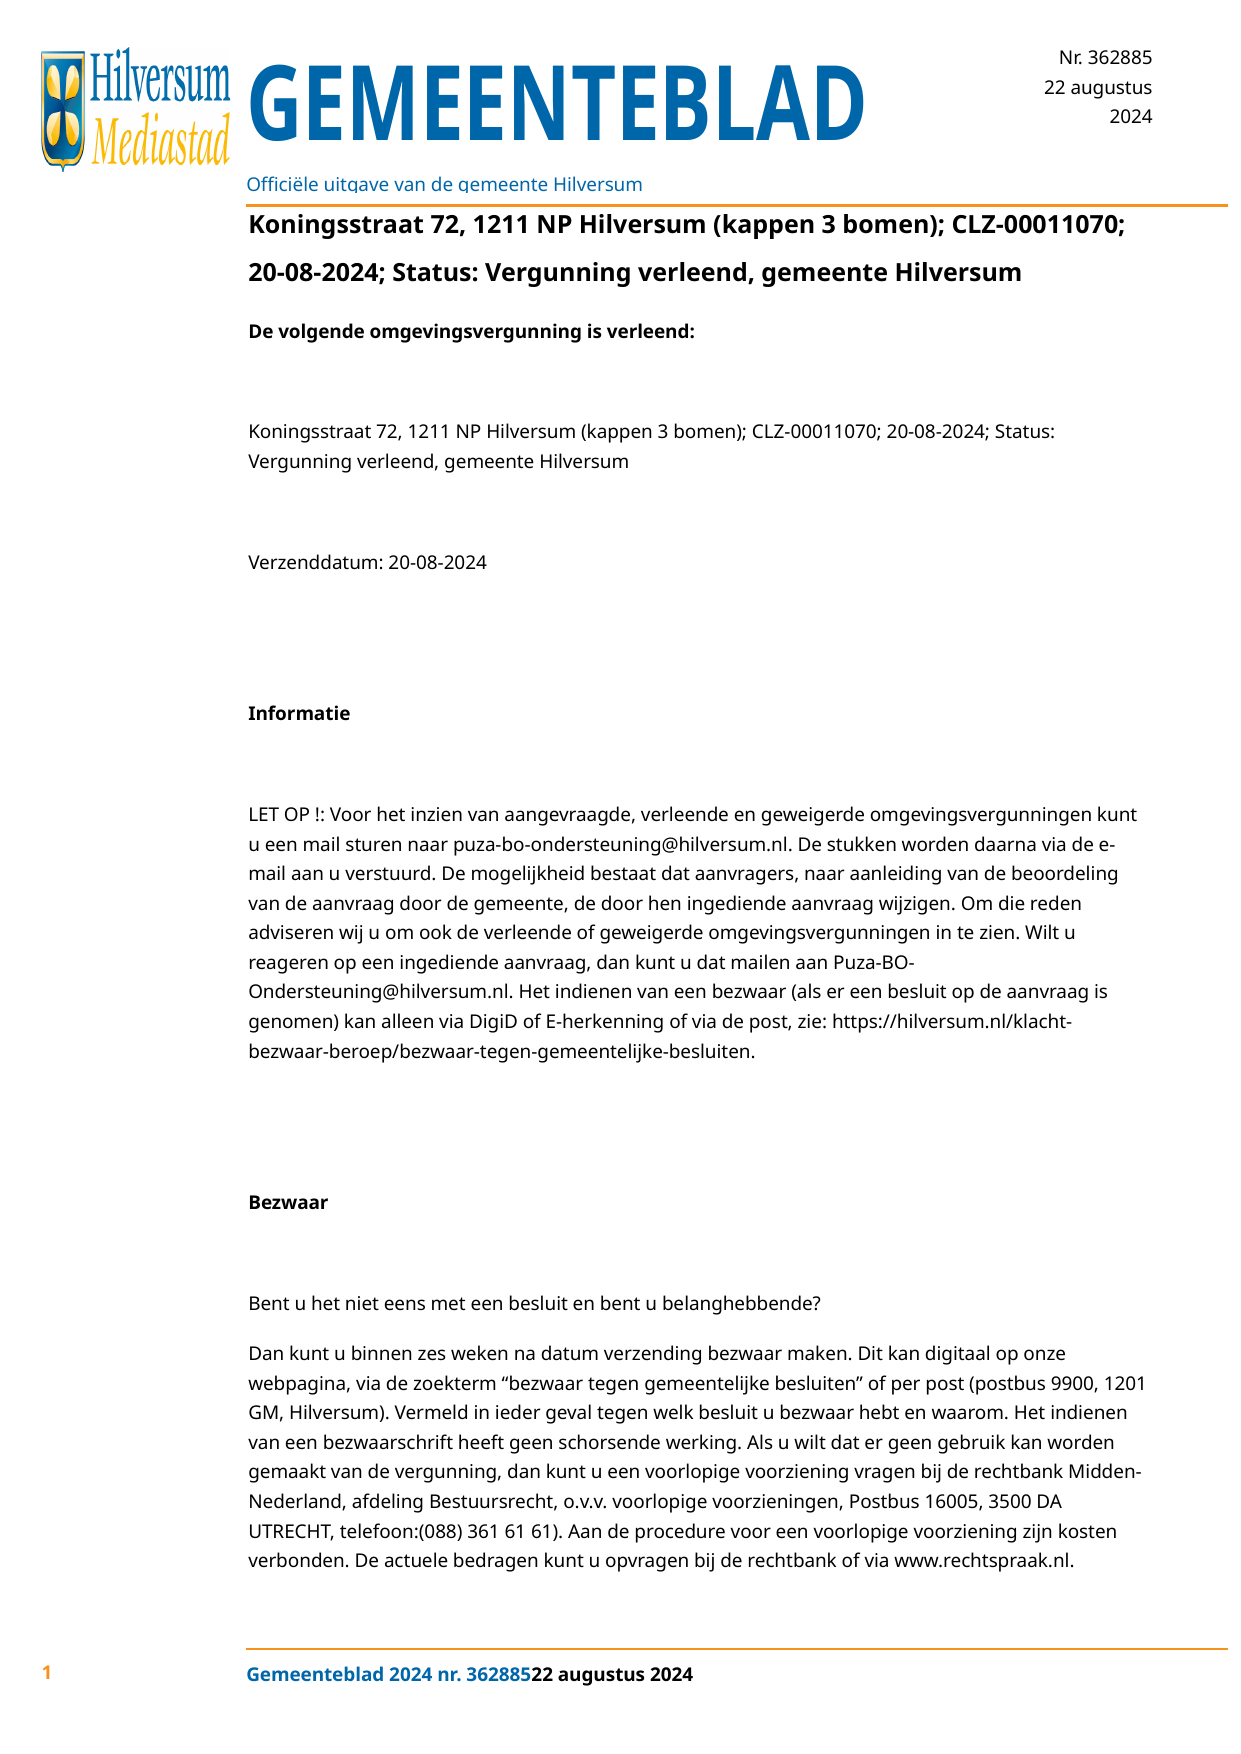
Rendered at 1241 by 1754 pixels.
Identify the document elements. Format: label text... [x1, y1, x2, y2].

text LET OP !: Voor het inzien van aangevraagde, verleende en geweigerde omgevingsvergunningen kunt u een mail sturen naar puza-bo-ondersteuning@hilversum.nl. De stukken worden daarna via de e-mail aan u verstuurd. De mogelijkheid bestaat dat aanvragers, naar aanleiding van de beoordeling van de aanvraag door de gemeente, de door hen ingediende aanvraag wijzigen. Om die reden adviseren wij u om ook de verleende of geweigerde omgevingsvergunningen in te zien. Wilt u reageren op een ingediende aanvraag, dan kunt u dat mailen aan Puza-BO-Ondersteuning@hilversum.nl. Het indienen van een bezwaar (als er een besluit op de aanvraag is genomen) kan alleen via DigiD of E-herkenning of via de post, zie: https://hilversum.nl/klacht-bezwaar-beroep/bezwaar-tegen-gemeentelijke-besluiten. [248, 801, 1152, 1064]
text Bent u het niet eens met een besluit en bent u belanghebbende? [248, 1290, 1152, 1316]
text Bezwaar [248, 1189, 1152, 1215]
text Koningsstraat 72, 1211 NP Hilversum (kappen 3 bomen); CLZ-00011070; 20-08-2024; Status: Vergunning verleend, gemeente Hilversum [248, 419, 1152, 474]
text Informatie [248, 700, 1152, 726]
text Dan kunt u binnen zes weken na datum verzending bezwaar maken. Dit kan digitaal op onze webpagina, via de zoekterm “bezwaar tegen gemeentelijke besluiten” of per post (postbus 9900, 1201 GM, Hilversum). Vermeld in ieder geval tegen welk besluit u bezwaar hebt en waarom. Het indienen van een bezwaarschrift heeft geen schorsende werking. Als u wilt dat er geen gebruik kan worden gemaakt van de vergunning, dan kunt u een voorlopige voorziening vragen bij de rechtbank Midden-Nederland, afdeling Bestuursrecht, o.v.v. voorlopige voorzieningen, Postbus 16005, 3500 DA UTRECHT, telefoon:(088) 361 61 61). Aan de procedure voor een voorlopige voorziening zijn kosten verbonden. De actuele bedragen kunt u opvragen bij de rechtbank of via www.rechtspraak.nl. [248, 1340, 1152, 1573]
text Koningsstraat 72, 1211 NP Hilversum (kappen 3 bomen); CLZ-00011070; 20-08-2024; Status: Vergunning verleend, gemeente Hilversum [248, 207, 1152, 288]
text De volgende omgevingsvergunning is verleend: [248, 318, 1152, 344]
picture [41, 47, 231, 172]
text Verzenddatum: 20-08-2024 [248, 549, 1152, 575]
